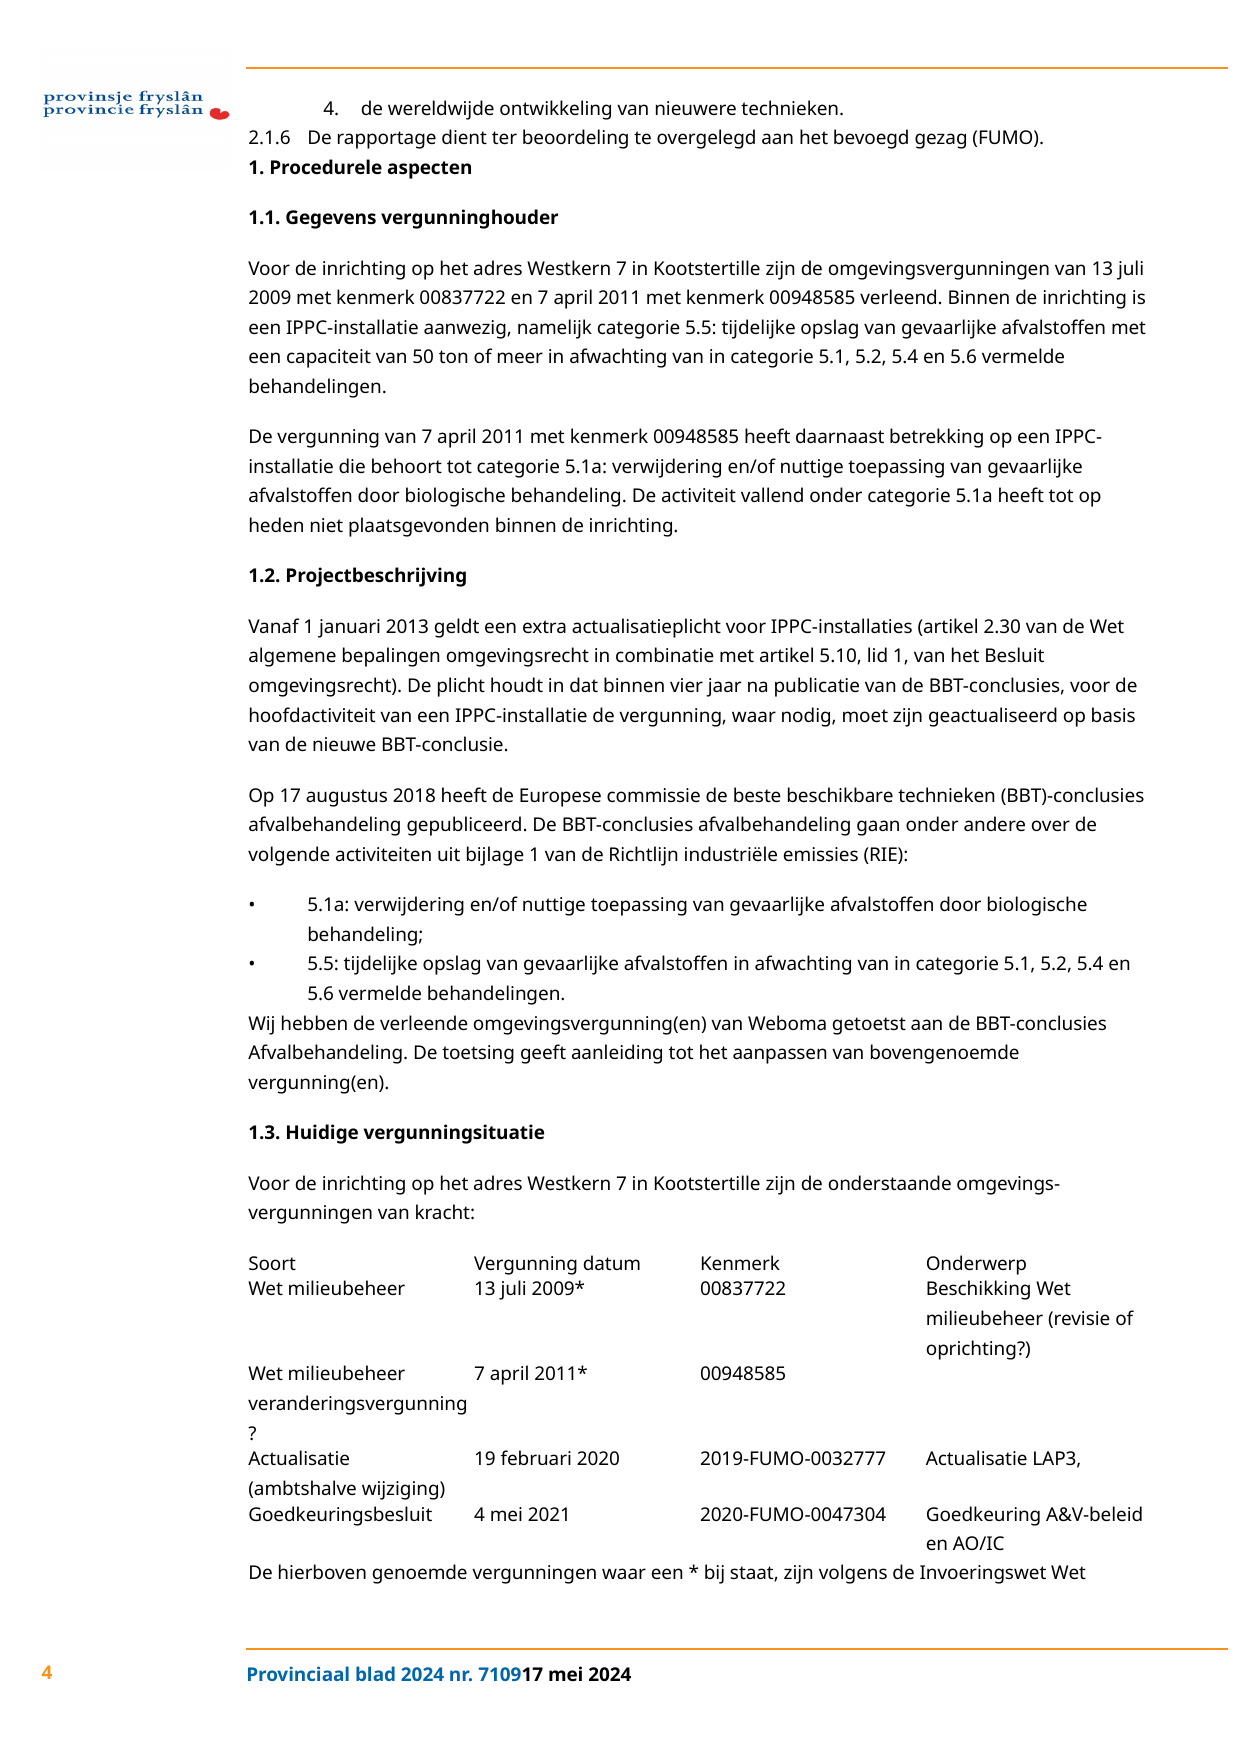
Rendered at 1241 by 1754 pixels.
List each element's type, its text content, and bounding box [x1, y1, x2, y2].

table_cell 19 februari 2020 [474, 1445, 700, 1501]
table_cell 4 mei 2021 [474, 1501, 700, 1556]
table_cell 13 juli 2009* [474, 1276, 700, 1361]
table_cell Goedkeuring A&V-beleid en AO/IC [926, 1501, 1152, 1556]
text Vanaf 1 januari 2013 geldt een extra actualisatieplicht voor IPPC-installaties (artikel 2.30 van de Wet algemene bepalingen omgevingsrecht in combinatie met artikel 5.10, lid 1, van het Besluit omgevingsrecht). De plicht houdt in dat binnen vier jaar na publicatie van de BBT-conclusies, voor de hoofdactiviteit van een IPPC-installatie de vergunning, waar nodig, moet zijn geactualiseerd op basis van de nieuwe BBT-conclusie. [248, 613, 1152, 757]
list 5.1a: verwijdering en/of nuttige toepassing van gevaarlijke afvalstoffen door biologische behandeling; [248, 891, 1152, 947]
list de wereldwijde ontwikkeling van nieuwere technieken. [323, 95, 1152, 121]
table_cell Actualisatie LAP3, [926, 1445, 1152, 1501]
table_cell Wet milieubeheer [248, 1276, 474, 1361]
text De vergunning van 7 april 2011 met kenmerk 00948585 heeft daarnaast betrekking op een IPPC-installatie die behoort tot categorie 5.1a: verwijdering en/of nuttige toepassing van gevaarlijke afvalstoffen door biologische behandeling. De activiteit vallend onder categorie 5.1a heeft tot op heden niet plaatsgevonden binnen de inrichting. [248, 423, 1152, 538]
text 1.1. Gegevens vergunninghouder [248, 204, 1152, 230]
table_header Kenmerk [700, 1250, 926, 1276]
table_cell Beschikking Wet milieubeheer (revisie of oprichting?) [926, 1276, 1152, 1361]
text Voor de inrichting op het adres Westkern 7 in Kootstertille zijn de omgevingsvergunningen van 13 juli 2009 met kenmerk 00837722 en 7 april 2011 met kenmerk 00948585 verleend. Binnen de inrichting is een IPPC-installatie aanwezig, namelijk categorie 5.5: tijdelijke opslag van gevaarlijke afvalstoffen met een capaciteit van 50 ton of meer in afwachting van in categorie 5.1, 5.2, 5.4 en 5.6 vermelde behandelingen. [248, 255, 1152, 399]
text 1.3. Huidige vergunningsituatie [248, 1119, 1152, 1145]
table_header Soort [248, 1250, 474, 1276]
picture [41, 47, 231, 172]
table_cell [926, 1361, 1152, 1445]
table_cell 2019-FUMO-0032777 [700, 1445, 926, 1501]
table_cell 2020-FUMO-0047304 [700, 1501, 926, 1556]
table_cell Actualisatie (ambtshalve wijziging) [248, 1445, 474, 1501]
table_cell Wet milieubeheer veranderingsvergunning? [248, 1361, 474, 1445]
text Wij hebben de verleende omgevingsvergunning(en) van Weboma getoetst aan de BBT-conclusies Afvalbehandeling. De toetsing geeft aanleiding tot het aanpassen van bovengenoemde vergunning(en). [248, 1010, 1152, 1095]
table_header Vergunning datum [474, 1250, 700, 1276]
text 1.2. Projectbeschrijving [248, 563, 1152, 588]
table_cell 00948585 [700, 1361, 926, 1445]
text De hierboven genoemde vergunningen waar een * bij staat, zijn volgens de Invoeringswet Wet [248, 1559, 1152, 1585]
text Voor de inrichting op het adres Westkern 7 in Kootstertille zijn de onderstaande omgevings- vergunningen van kracht: [248, 1170, 1152, 1225]
table_cell Goedkeuringsbesluit [248, 1501, 474, 1556]
text Op 17 augustus 2018 heeft de Europese commissie de beste beschikbare technieken (BBT)-conclusies afvalbehandeling gepubliceerd. De BBT-conclusies afvalbehandeling gaan onder andere over de volgende activiteiten uit bijlage 1 van de Richtlijn industriële emissies (RIE): [248, 782, 1152, 867]
table_cell 7 april 2011* [474, 1361, 700, 1445]
list De rapportage dient ter beoordeling te overgelegd aan het bevoegd gezag (FUMO). [248, 124, 1152, 150]
table_cell 00837722 [700, 1276, 926, 1361]
text 1. Procedurele aspecten [248, 154, 1152, 180]
list 5.5: tijdelijke opslag van gevaarlijke afvalstoffen in afwachting van in categorie 5.1, 5.2, 5.4 en 5.6 vermelde behandelingen. [248, 951, 1152, 1006]
table_header Onderwerp [926, 1250, 1152, 1276]
